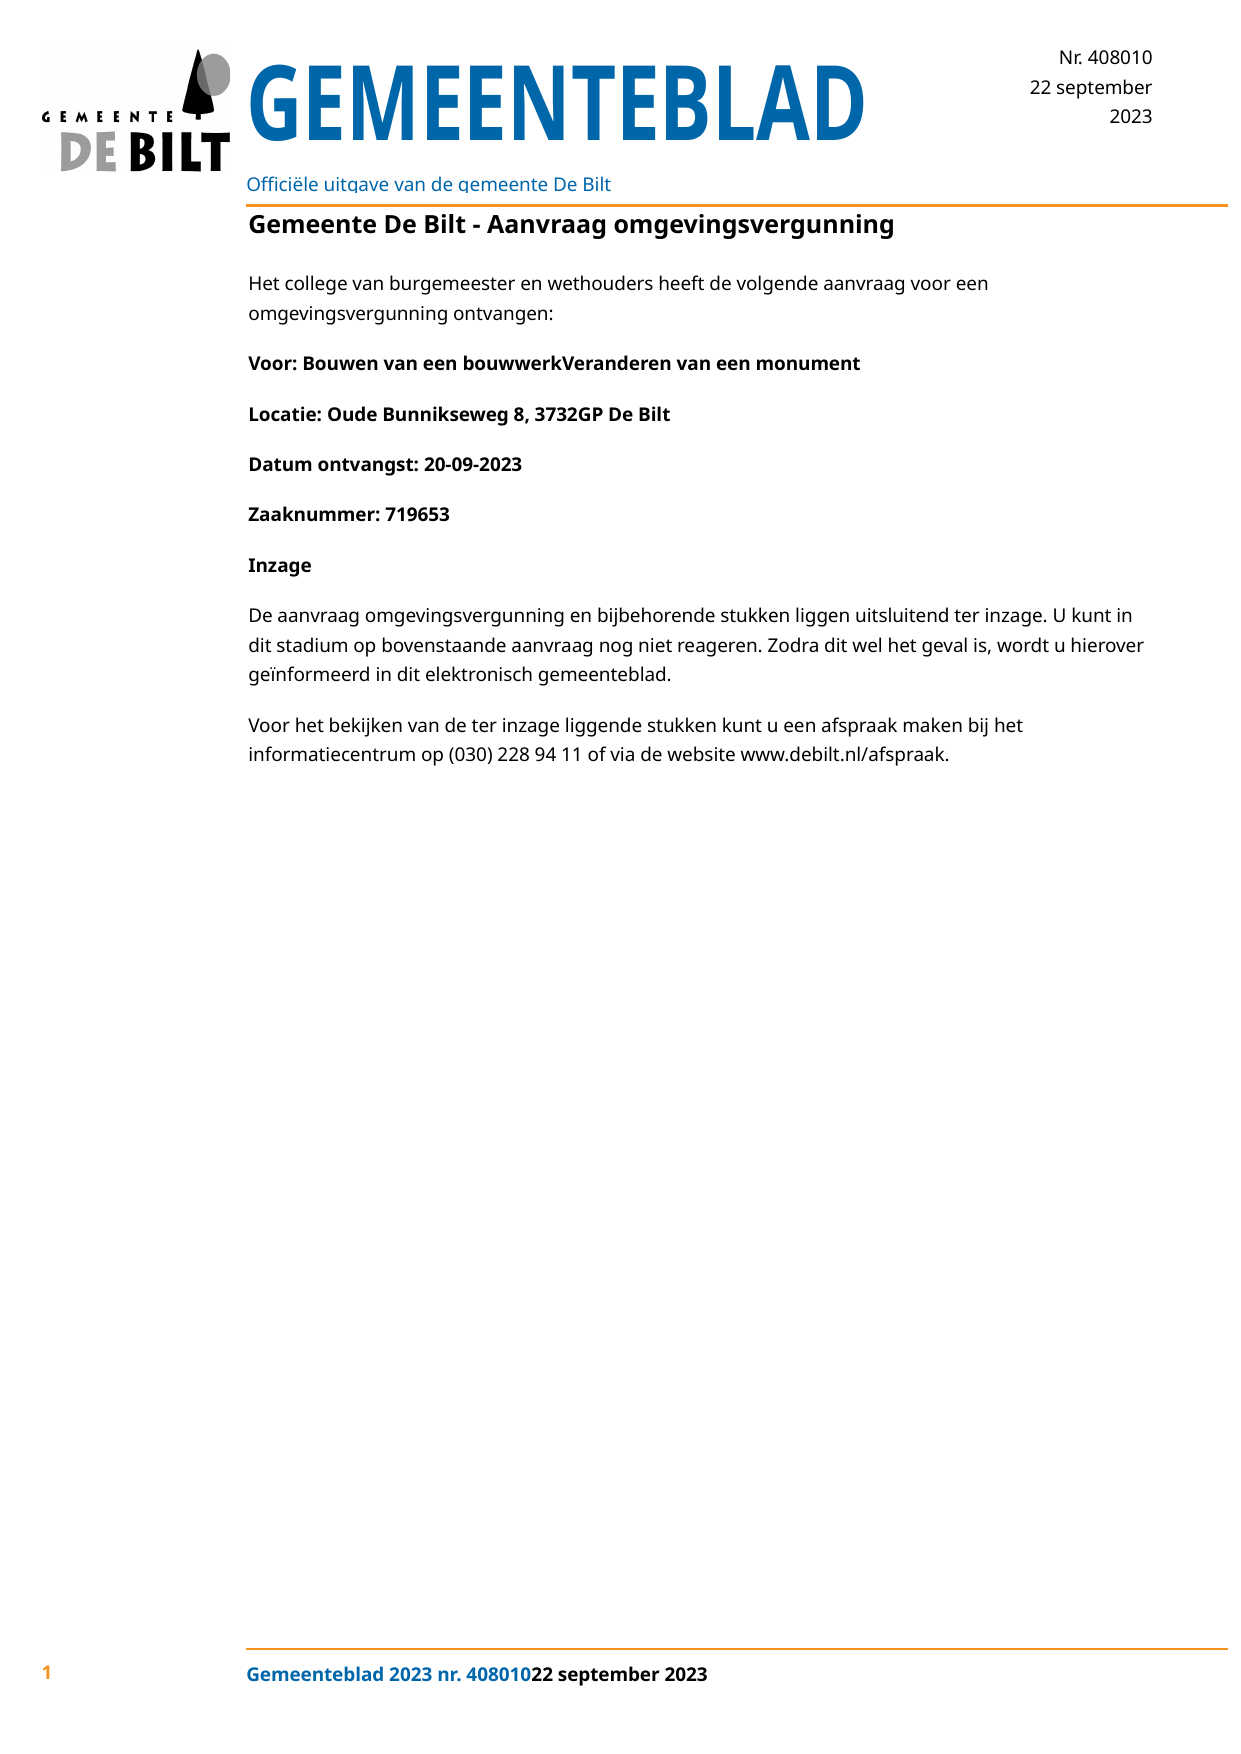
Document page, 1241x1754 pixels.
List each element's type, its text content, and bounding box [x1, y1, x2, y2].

picture [41, 47, 231, 172]
text Voor het bekijken van de ter inzage liggende stukken kunt u een afspraak maken bij het informatiecentrum op (030) 228 94 11 of via de website www.debilt.nl/afspraak. [248, 712, 1152, 767]
text De aanvraag omgevingsvergunning en bijbehorende stukken liggen uitsluitend ter inzage. U kunt in dit stadium op bovenstaande aanvraag nog niet reageren. Zodra dit wel het geval is, wordt u hierover geïnformeerd in dit elektronisch gemeenteblad. [248, 602, 1152, 687]
text Locatie: Oude Bunnikseweg 8, 3732GP De Bilt [248, 401, 1152, 426]
text Het college van burgemeester en wethouders heeft de volgende aanvraag voor een omgevingsvergunning ontvangen: [248, 270, 1152, 326]
text Zaaknummer: 719653 [248, 502, 1152, 527]
text Datum ontvangst: 20-09-2023 [248, 451, 1152, 477]
text Gemeente De Bilt - Aanvraag omgevingsvergunning [248, 207, 1152, 241]
text Inzage [248, 552, 1152, 578]
text Voor: Bouwen van een bouwwerkVeranderen van een monument [248, 350, 1152, 376]
